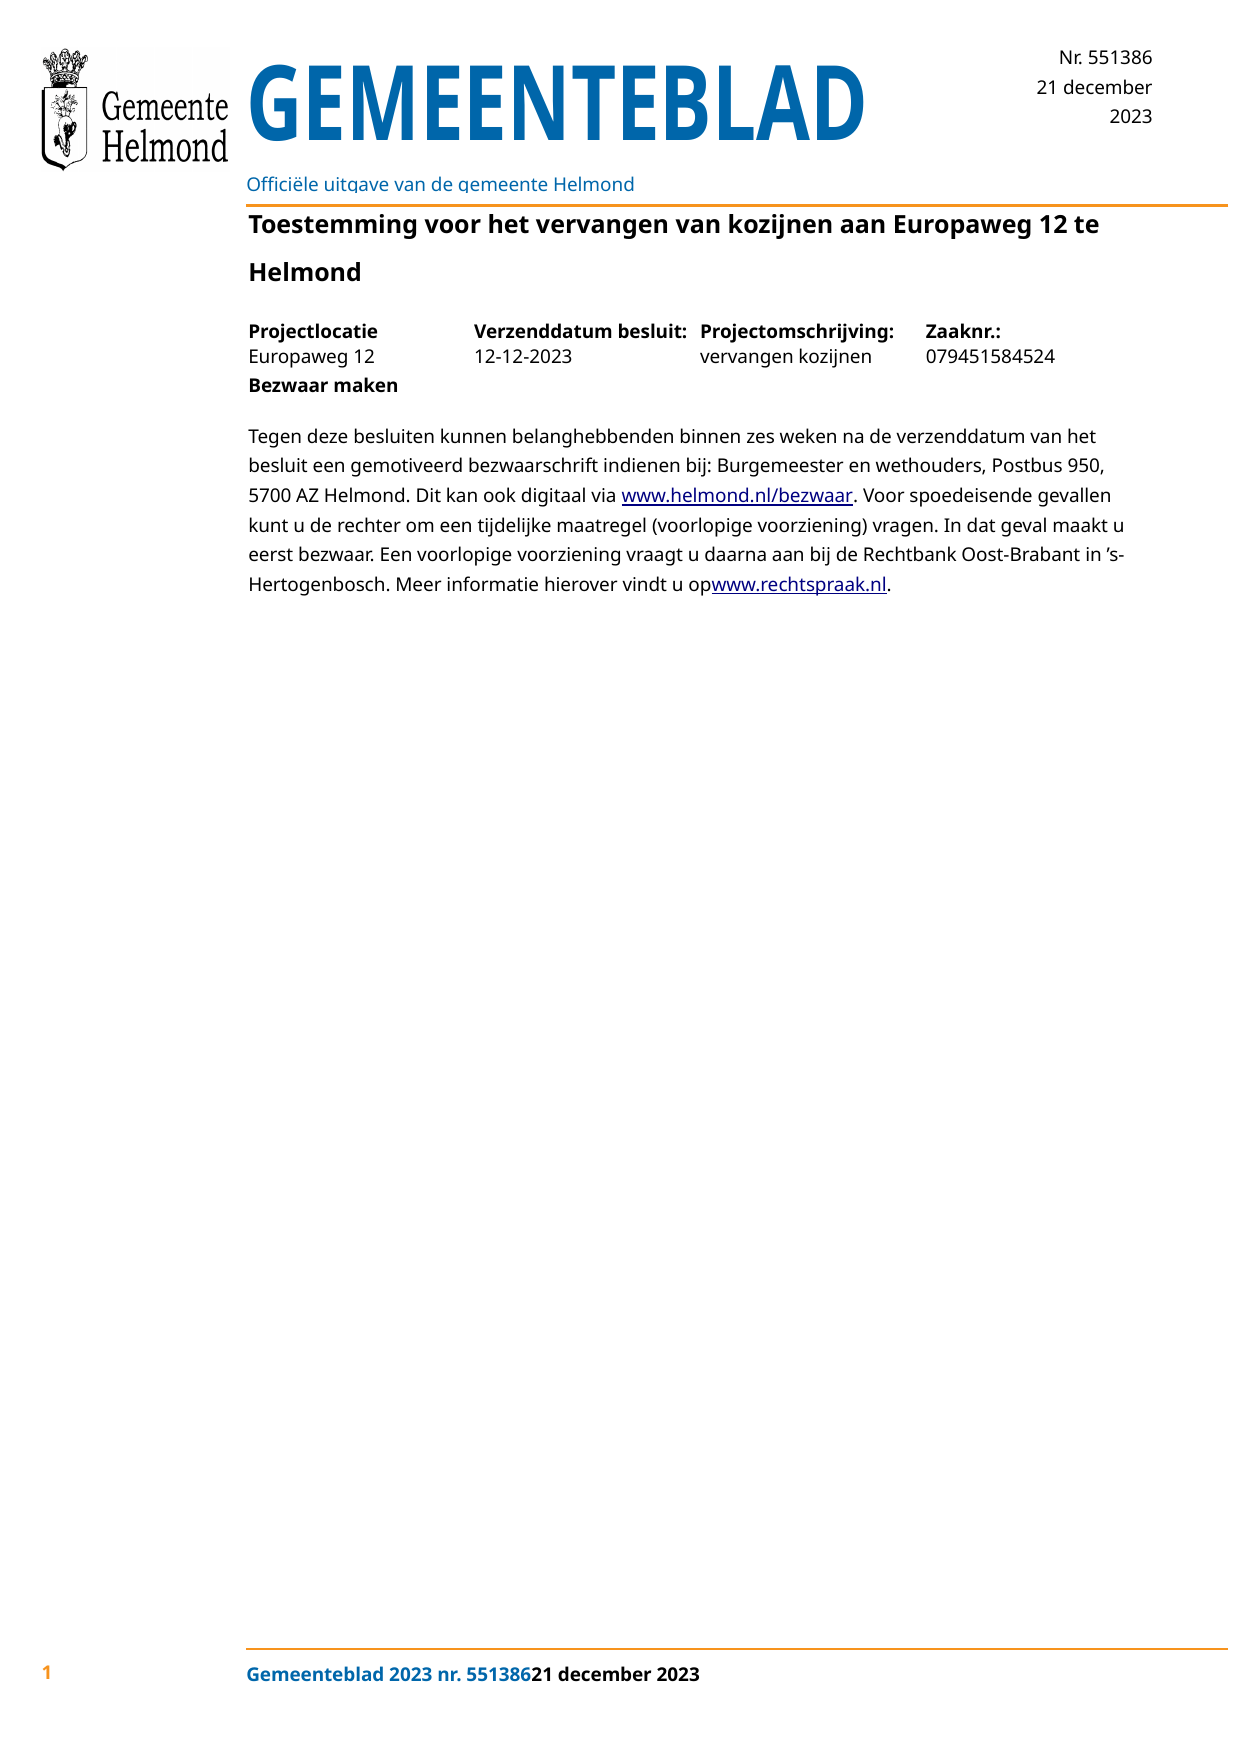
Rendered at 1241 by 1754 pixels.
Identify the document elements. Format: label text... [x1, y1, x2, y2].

table_header Projectomschrijving: [700, 318, 926, 344]
table_header Projectlocatie [248, 318, 474, 344]
text Toestemming voor het vervangen van kozijnen aan Europaweg 12 te Helmond [248, 207, 1152, 288]
table_cell Europaweg 12 [248, 344, 474, 369]
picture [41, 47, 231, 172]
text Bezwaar maken [248, 373, 1152, 398]
table_cell 079451584524 [926, 344, 1152, 369]
text Tegen deze besluiten kunnen belanghebbenden binnen zes weken na de verzenddatum van het besluit een gemotiveerd bezwaarschrift indienen bij: Burgemeester en wethouders, Postbus 950, 5700 AZ Helmond. Dit kan ook digitaal via www.helmond.nl/bezwaar. Voor spoedeisende gevallen kunt u de rechter om een tijdelijke maatregel (voorlopige voorziening) vragen. In dat geval maakt u eerst bezwaar. Een voorlopige voorziening vraagt u daarna aan bij de Rechtbank Oost-Brabant in ’s-Hertogenbosch. Meer informatie hierover vindt u opwww.rechtspraak.nl. [248, 423, 1152, 597]
table_header Zaaknr.: [926, 318, 1152, 344]
table_cell 12-12-2023 [474, 344, 700, 369]
table_cell vervangen kozijnen [700, 344, 926, 369]
table_header Verzenddatum besluit: [474, 318, 700, 344]
